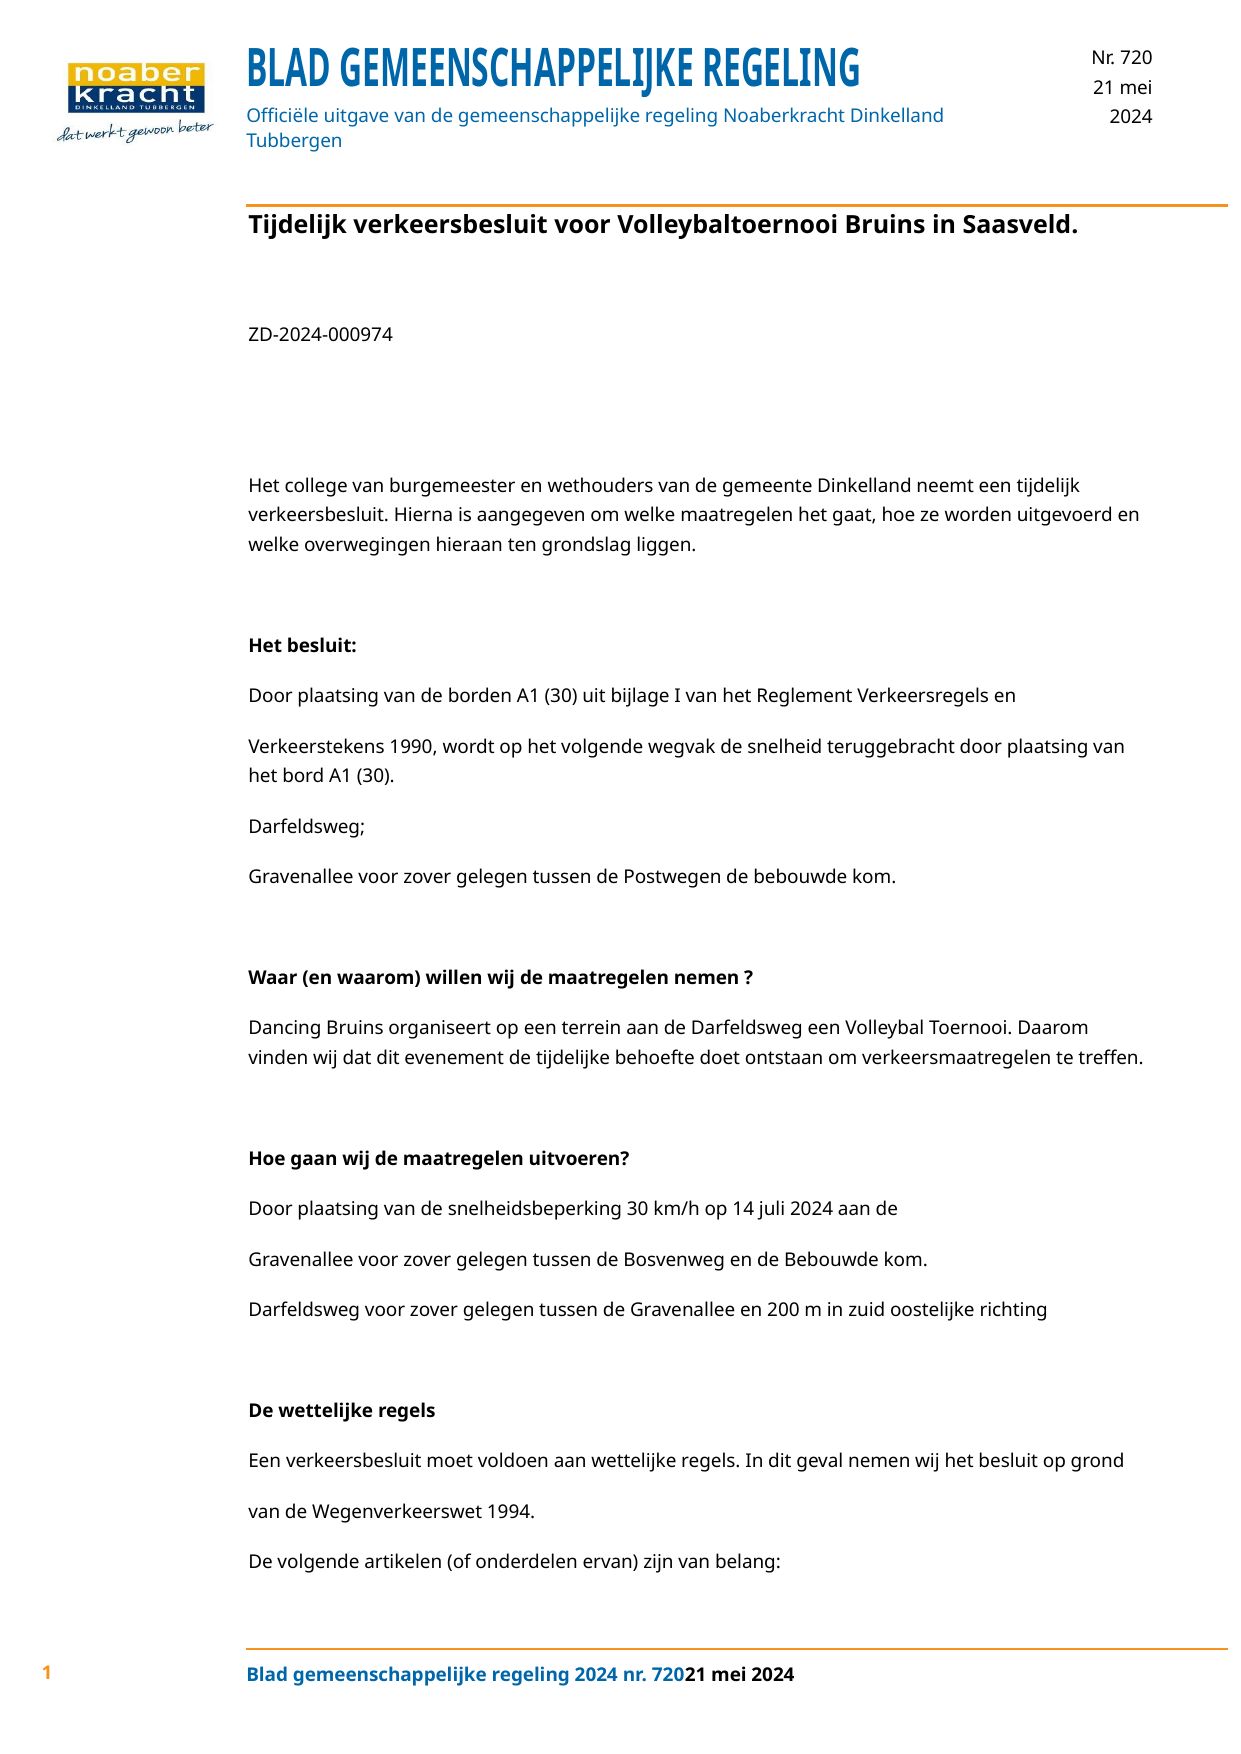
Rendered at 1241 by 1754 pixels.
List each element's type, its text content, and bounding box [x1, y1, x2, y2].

text Een verkeersbesluit moet voldoen aan wettelijke regels. In dit geval nemen wij het besluit op grond [248, 1447, 1152, 1473]
text Het college van burgemeester en wethouders van de gemeente Dinkelland neemt een tijdelijk verkeersbesluit. Hierna is aangegeven om welke maatregelen het gaat, hoe ze worden uitgevoerd en welke overwegingen hieraan ten grondslag liggen. [248, 472, 1152, 557]
text Verkeerstekens 1990, wordt op het volgende wegvak de snelheid teruggebracht door plaatsing van het bord A1 (30). [248, 733, 1152, 788]
text Darfeldsweg; [248, 813, 1152, 838]
text Hoe gaan wij de maatregelen uitvoeren? [248, 1145, 1152, 1171]
text Het besluit: [248, 632, 1152, 658]
text van de Wegenverkeerswet 1994. [248, 1498, 1152, 1523]
text Gravenallee voor zover gelegen tussen de Postwegen de bebouwde kom. [248, 863, 1152, 889]
text Waar (en waarom) willen wij de maatregelen nemen ? [248, 964, 1152, 990]
picture [41, 47, 231, 172]
text Door plaatsing van de snelheidsbeperking 30 km/h op 14 juli 2024 aan de [248, 1195, 1152, 1221]
text Door plaatsing van de borden A1 (30) uit bijlage I van het Reglement Verkeersregels en [248, 682, 1152, 708]
text De wettelijke regels [248, 1397, 1152, 1423]
text Dancing Bruins organiseert op een terrein aan de Darfeldsweg een Volleybal Toernooi. Daarom vinden wij dat dit evenement de tijdelijke behoefte doet ontstaan om verkeersmaatregelen te treffen. [248, 1014, 1152, 1070]
text Tijdelijk verkeersbesluit voor Volleybaltoernooi Bruins in Saasveld. [248, 207, 1152, 241]
text Gravenallee voor zover gelegen tussen de Bosvenweg en de Bebouwde kom. [248, 1246, 1152, 1271]
text Darfeldsweg voor zover gelegen tussen de Gravenallee en 200 m in zuid oostelijke richting [248, 1296, 1152, 1322]
text De volgende artikelen (of onderdelen ervan) zijn van belang: [248, 1548, 1152, 1574]
text ZD-2024-000974 [248, 321, 1152, 346]
